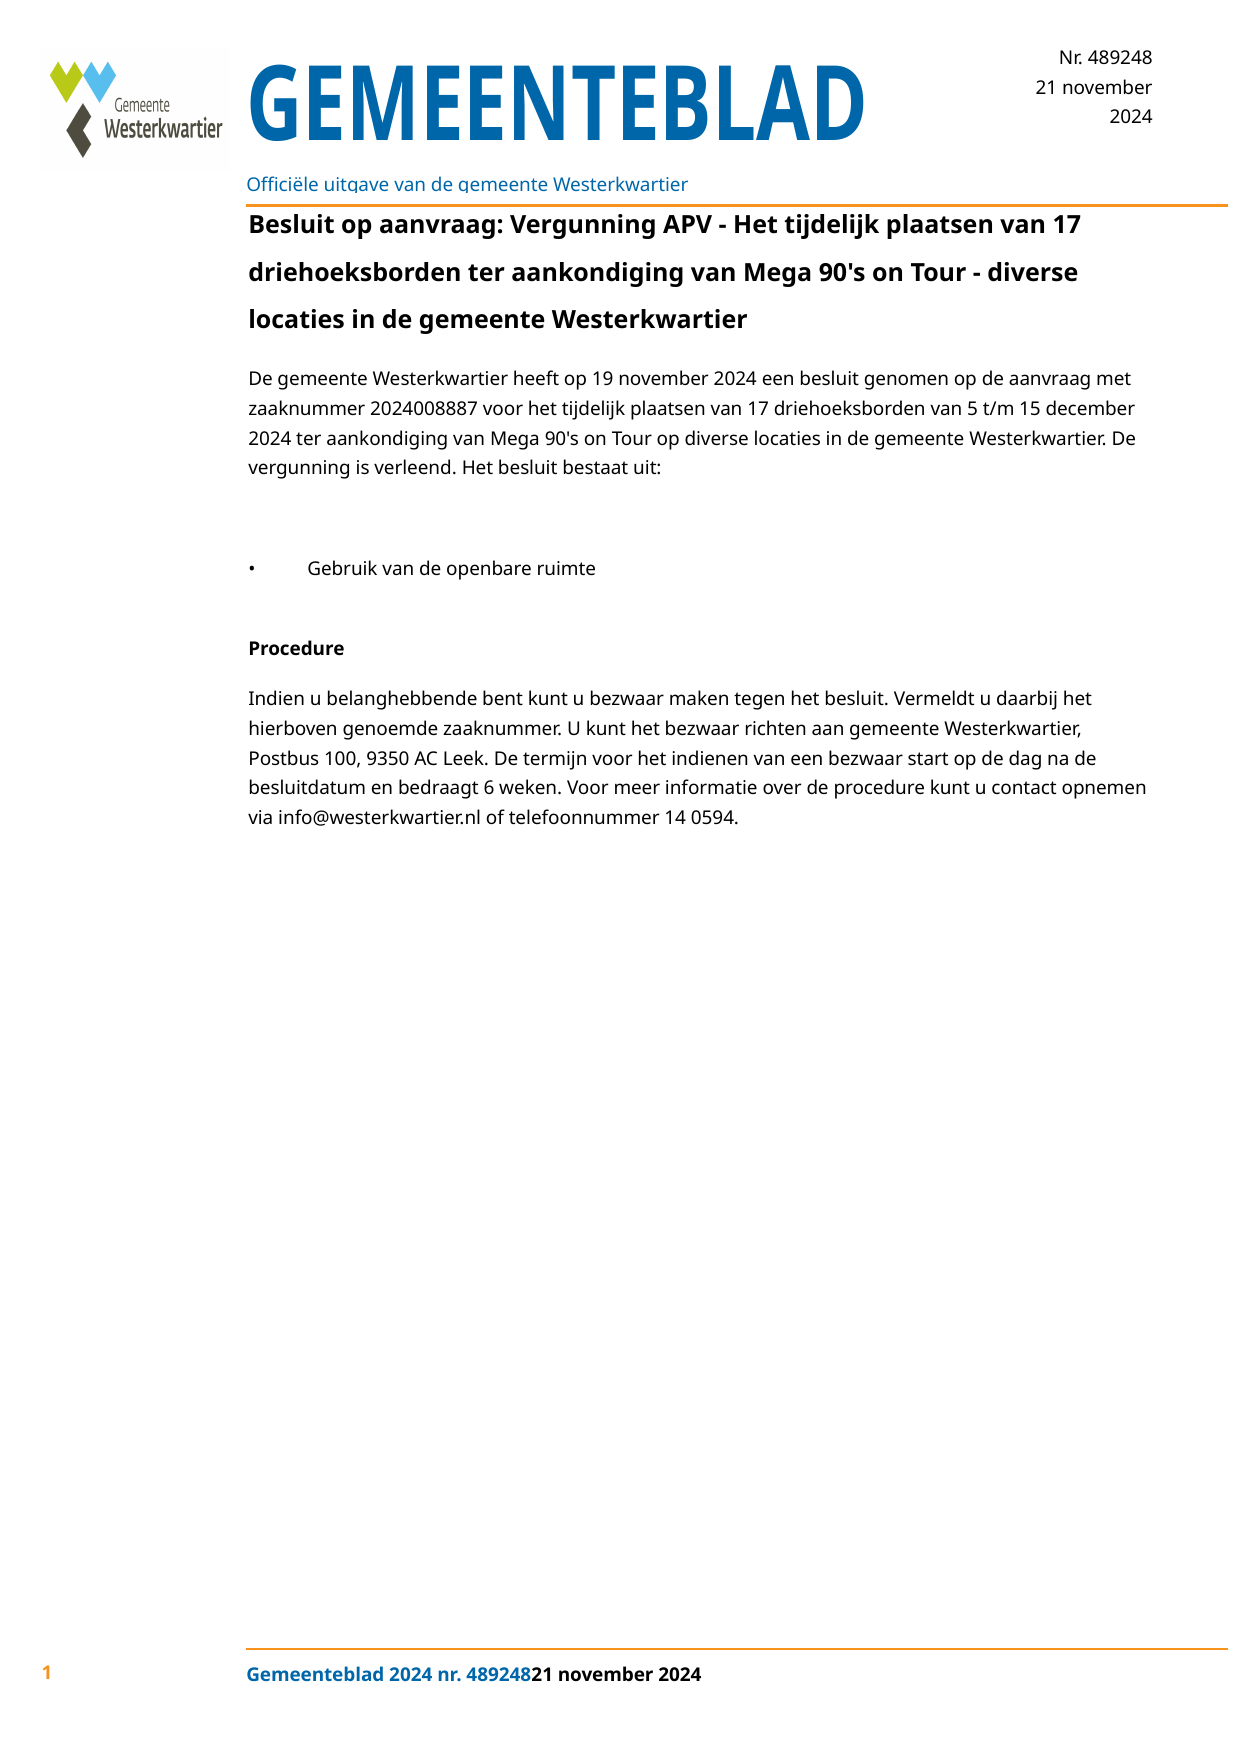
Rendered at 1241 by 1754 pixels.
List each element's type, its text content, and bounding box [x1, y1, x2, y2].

picture [41, 47, 231, 172]
list Gebruik van de openbare ruimte [248, 555, 1152, 581]
text Besluit op aanvraag: Vergunning APV - Het tijdelijk plaatsen van 17 driehoeksborden ter aankondiging van Mega 90's on Tour - diverse locaties in de gemeente Westerkwartier [248, 207, 1152, 336]
text De gemeente Westerkwartier heeft op 19 november 2024 een besluit genomen op de aanvraag met zaaknummer 2024008887 voor het tijdelijk plaatsen van 17 driehoeksborden van 5 t/m 15 december 2024 ter aankondiging van Mega 90's on Tour op diverse locaties in de gemeente Westerkwartier. De vergunning is verleend. Het besluit bestaat uit: [248, 366, 1152, 480]
text Indien u belanghebbende bent kunt u bezwaar maken tegen het besluit. Vermeldt u daarbij het hierboven genoemde zaaknummer. U kunt het bezwaar richten aan gemeente Westerkwartier, Postbus 100, 9350 AC Leek. De termijn voor het indienen van een bezwaar start op de dag na de besluitdatum en bedraagt 6 weken. Voor meer informatie over de procedure kunt u contact opnemen via info@westerkwartier.nl of telefoonnummer 14 0594. [248, 686, 1152, 829]
text Procedure [248, 635, 1152, 661]
